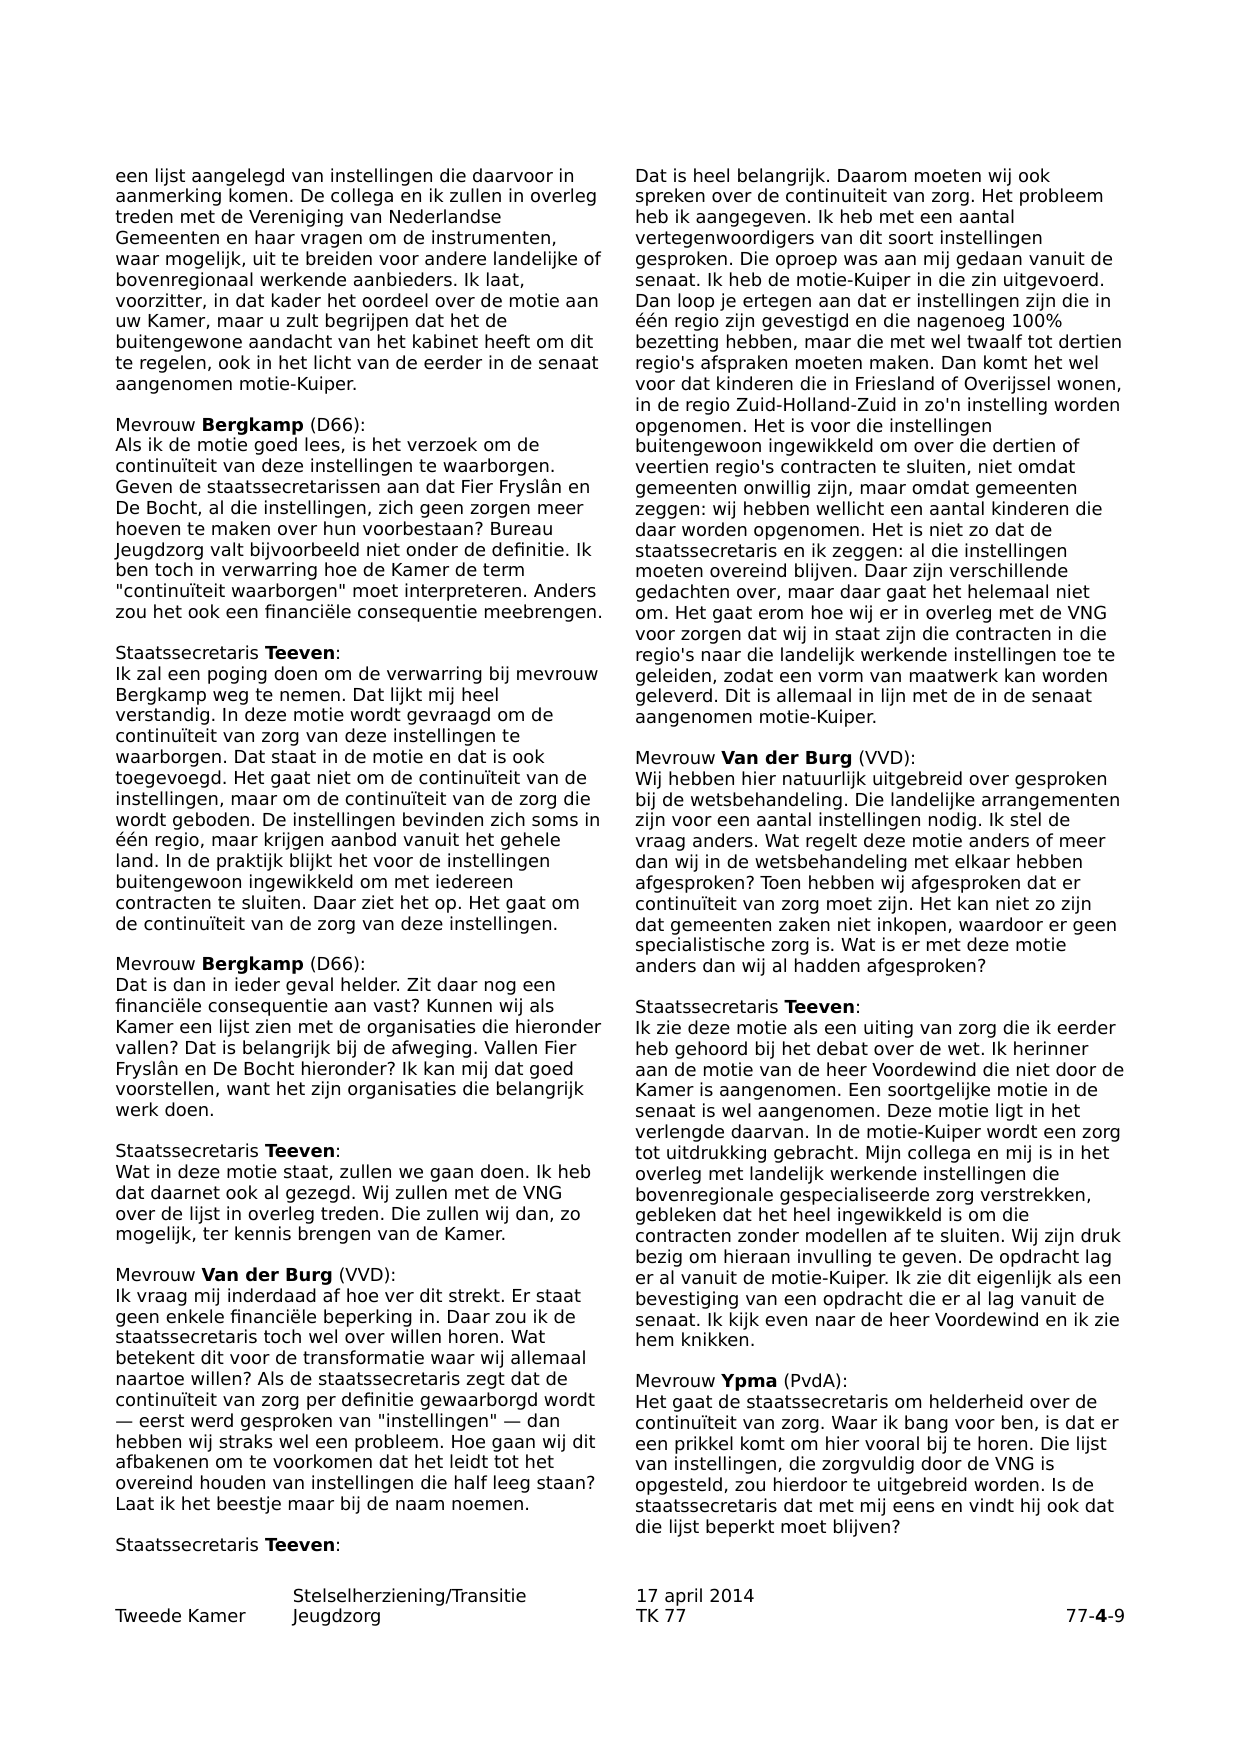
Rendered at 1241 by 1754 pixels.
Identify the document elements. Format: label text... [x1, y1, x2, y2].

text Als ik de motie goed lees, is het verzoek om de continuïteit van deze instellingen te waarborgen. Geven de staatssecretarissen aan dat Fier Fryslân en De Bocht, al die instellingen, zich geen zorgen meer hoeven te maken over hun voorbestaan? Bureau Jeugdzorg valt bijvoorbeeld niet onder de definitie. Ik ben toch in verwarring hoe de Kamer de term "continuïteit waarborgen" moet interpreteren. Anders zou het ook een financiële consequentie meebrengen. [115, 435, 605, 623]
text Dat is heel belangrijk. Daarom moeten wij ook spreken over de continuiteit van zorg. Het probleem heb ik aangegeven. Ik heb met een aantal vertegenwoordigers van dit soort instellingen gesproken. Die oproep was aan mij gedaan vanuit de senaat. Ik heb de motie-Kuiper in die zin uitgevoerd. Dan loop je ertegen aan dat er instellingen zijn die in één regio zijn gevestigd en die nagenoeg 100% bezetting hebben, maar die met wel twaalf tot dertien regio's afspraken moeten maken. Dan komt het wel voor dat kinderen die in Friesland of Overijssel wonen, in de regio Zuid-Holland-Zuid in zo'n instelling worden opgenomen. Het is voor die instellingen buitengewoon ingewikkeld om over die dertien of veertien regio's contracten te sluiten, niet omdat gemeenten onwillig zijn, maar omdat gemeenten zeggen: wij hebben wellicht een aantal kinderen die daar worden opgenomen. Het is niet zo dat de staatssecretaris en ik zeggen: al die instellingen moeten overeind blijven. Daar zijn verschillende gedachten over, maar daar gaat het helemaal niet om. Het gaat erom hoe wij er in overleg met de VNG voor zorgen dat wij in staat zijn die contracten in die regio's naar die landelijk werkende instellingen toe te geleiden, zodat een vorm van maatwerk kan worden geleverd. Dit is allemaal in lijn met de in de senaat aangenomen motie-Kuiper. [635, 165, 1125, 728]
text Het gaat de staatssecretaris om helderheid over de continuïteit van zorg. Waar ik bang voor ben, is dat er een prikkel komt om hier vooral bij te horen. Die lijst van instellingen, die zorgvuldig door de VNG is opgesteld, zou hierdoor te uitgebreid worden. Is de staatssecretaris dat met mij eens en vindt hij ook dat die lijst beperkt moet blijven? [635, 1392, 1125, 1537]
text Staatssecretaris Teeven: [115, 643, 605, 663]
text Staatssecretaris Teeven: [115, 1535, 605, 1556]
text Mevrouw Bergkamp (D66): [115, 954, 605, 975]
text Dat is dan in ieder geval helder. Zit daar nog een financiële consequentie aan vast? Kunnen wij als Kamer een lijst zien met de organisaties die hieronder vallen? Dat is belangrijk bij de afweging. Vallen Fier Fryslân en De Bocht hieronder? Ik kan mij dat goed voorstellen, want het zijn organisaties die belangrijk werk doen. [115, 975, 605, 1121]
text Ik zal een poging doen om de verwarring bij mevrouw Bergkamp weg te nemen. Dat lijkt mij heel verstandig. In deze motie wordt gevraagd om de continuïteit van zorg van deze instellingen te waarborgen. Dat staat in de motie en dat is ook toegevoegd. Het gaat niet om de continuïteit van de instellingen, maar om de continuïteit van de zorg die wordt geboden. De instellingen bevinden zich soms in één regio, maar krijgen aanbod vanuit het gehele land. In de praktijk blijkt het voor de instellingen buitengewoon ingewikkeld om met iedereen contracten te sluiten. Daar ziet het op. Het gaat om de continuïteit van de zorg van deze instellingen. [115, 663, 605, 934]
text Staatssecretaris Teeven: [635, 997, 1125, 1018]
text Wij hebben hier natuurlijk uitgebreid over gesproken bij de wetsbehandeling. Die landelijke arrangementen zijn voor een aantal instellingen nodig. Ik stel de vraag anders. Wat regelt deze motie anders of meer dan wij in de wetsbehandeling met elkaar hebben afgesproken? Toen hebben wij afgesproken dat er continuïteit van zorg moet zijn. Het kan niet zo zijn dat gemeenten zaken niet inkopen, waardoor er geen specialistische zorg is. Wat is er met deze motie anders dan wij al hadden afgesproken? [635, 768, 1125, 977]
text Mevrouw Van der Burg (VVD): [635, 748, 1125, 768]
text Mevrouw Ypma (PvdA): [635, 1371, 1125, 1392]
text een lijst aangelegd van instellingen die daarvoor in aanmerking komen. De collega en ik zullen in overleg treden met de Vereniging van Nederlandse Gemeenten en haar vragen om de instrumenten, waar mogelijk, uit te breiden voor andere landelijke of bovenregionaal werkende aanbieders. Ik laat, voorzitter, in dat kader het oordeel over de motie aan uw Kamer, maar u zult begrijpen dat het de buitengewone aandacht van het kabinet heeft om dit te regelen, ook in het licht van de eerder in de senaat aangenomen motie-Kuiper. [115, 165, 605, 394]
text Ik zie deze motie als een uiting van zorg die ik eerder heb gehoord bij het debat over de wet. Ik herinner aan de motie van de heer Voordewind die niet door de Kamer is aangenomen. Een soortgelijke motie in de senaat is wel aangenomen. Deze motie ligt in het verlengde daarvan. In de motie-Kuiper wordt een zorg tot uitdrukking gebracht. Mijn collega en mij is in het overleg met landelijk werkende instellingen die bovenregionale gespecialiseerde zorg verstrekken, gebleken dat het heel ingewikkeld is om die contracten zonder modellen af te sluiten. Wij zijn druk bezig om hieraan invulling te geven. De opdracht lag er al vanuit de motie-Kuiper. Ik zie dit eigenlijk als een bevestiging van een opdracht die er al lag vanuit de senaat. Ik kijk even naar de heer Voordewind en ik zie hem knikken. [635, 1018, 1125, 1351]
text Mevrouw Bergkamp (D66): [115, 414, 605, 435]
text Ik vraag mij inderdaad af hoe ver dit strekt. Er staat geen enkele financiële beperking in. Daar zou ik de staatssecretaris toch wel over willen horen. Wat betekent dit voor de transformatie waar wij allemaal naartoe willen? Als de staatssecretaris zegt dat de continuïteit van zorg per definitie gewaarborgd wordt — eerst werd gesproken van "instellingen" — dan hebben wij straks wel een probleem. Hoe gaan wij dit afbakenen om te voorkomen dat het leidt tot het overeind houden van instellingen die half leeg staan? Laat ik het beestje maar bij de naam noemen. [115, 1286, 605, 1515]
text Wat in deze motie staat, zullen we gaan doen. Ik heb dat daarnet ook al gezegd. Wij zullen met de VNG over de lijst in overleg treden. Die zullen wij dan, zo mogelijk, ter kennis brengen van de Kamer. [115, 1162, 605, 1245]
text Mevrouw Van der Burg (VVD): [115, 1265, 605, 1286]
text Staatssecretaris Teeven: [115, 1141, 605, 1162]
